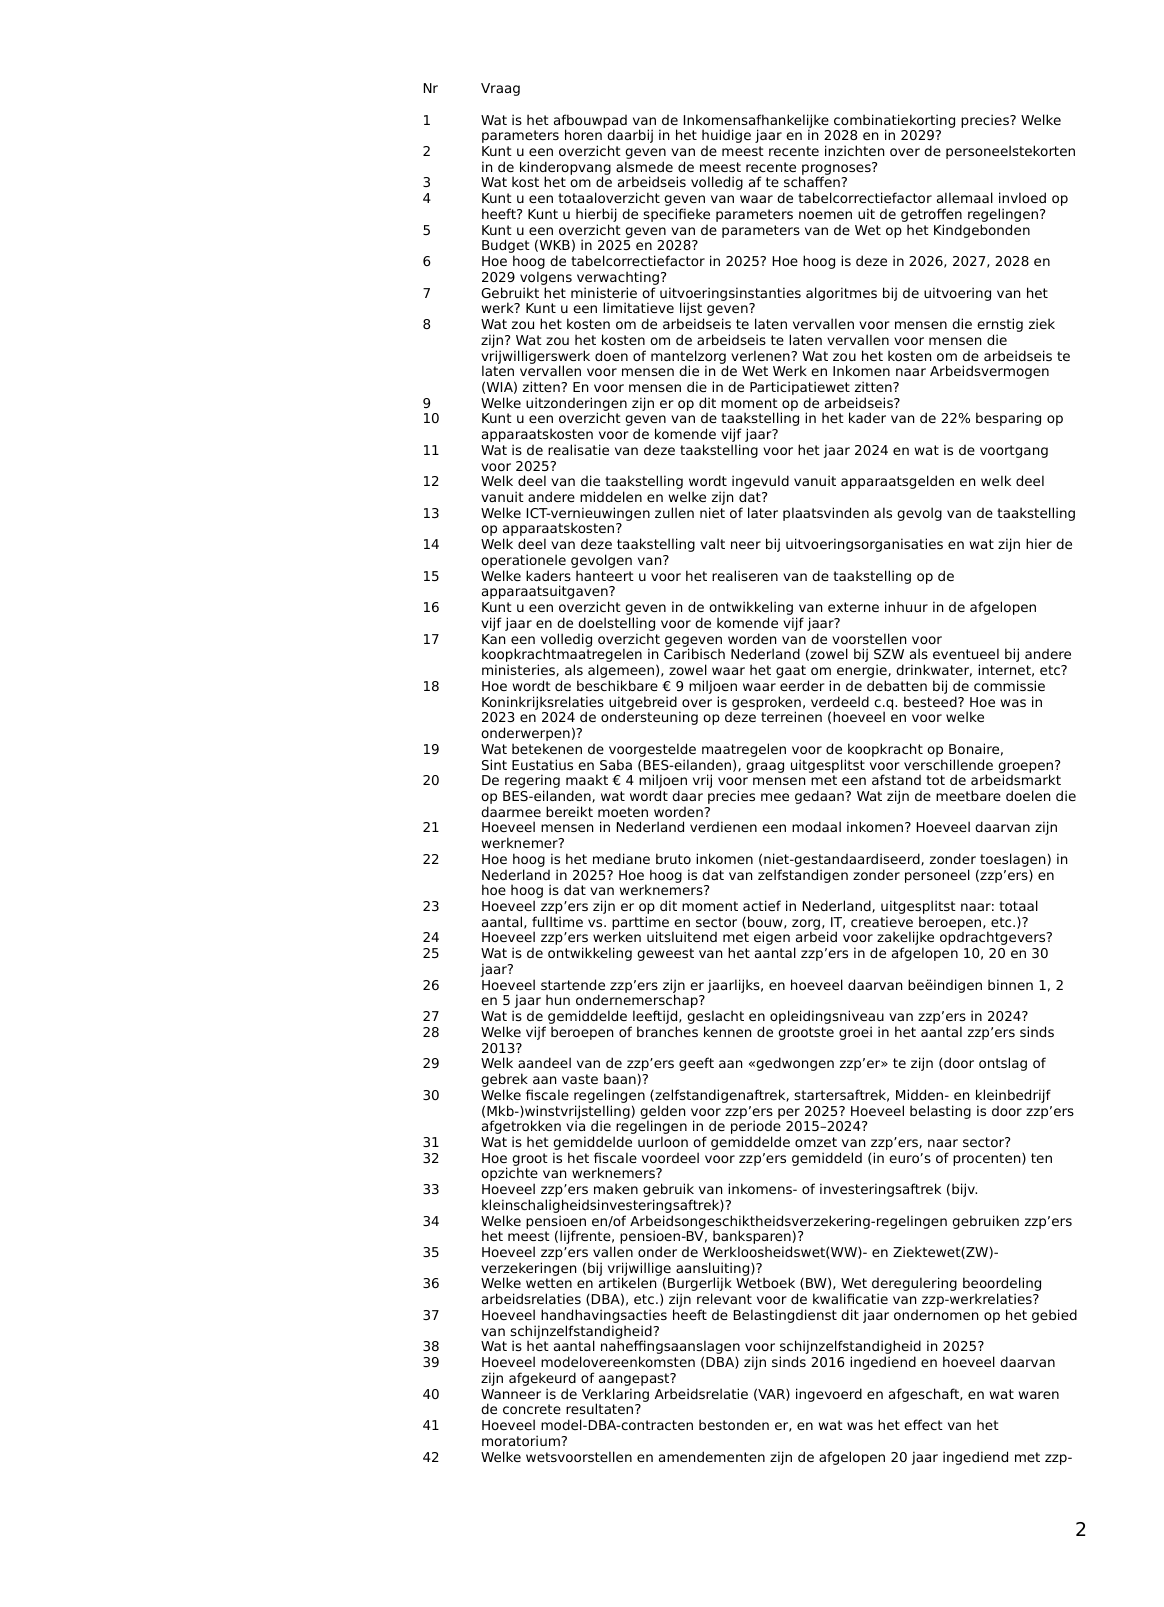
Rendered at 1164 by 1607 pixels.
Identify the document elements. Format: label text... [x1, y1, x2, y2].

table_cell Wat is de ontwikkeling geweest van het aantal zzp’ers in de afgelopen 10, 20 en 30 jaar? [475, 946, 1087, 977]
table_cell 29 [422, 1056, 475, 1088]
table_cell 31 [422, 1135, 475, 1151]
table_cell 24 [422, 930, 475, 946]
table_cell 1 [422, 113, 475, 144]
table_cell 37 [422, 1308, 475, 1339]
table_cell 22 [422, 852, 475, 899]
table_cell 27 [422, 1009, 475, 1025]
table_cell 11 [422, 443, 475, 474]
table_cell 32 [422, 1151, 475, 1182]
table_cell Hoeveel mensen in Nederland verdienen een modaal inkomen? Hoeveel daarvan zijn werknemer? [475, 820, 1087, 852]
table_cell 12 [422, 474, 475, 506]
table_cell Welk aandeel van de zzp’ers geeft aan «gedwongen zzp’er» te zijn (door ontslag of gebrek aan vaste baan)? [475, 1056, 1087, 1088]
table_cell 20 [422, 773, 475, 820]
table_cell Kunt u een overzicht geven van de parameters van de Wet op het Kindgebonden Budget (WKB) in 2025 en 2028? [475, 223, 1087, 254]
table_cell Hoeveel zzp’ers maken gebruik van inkomens- of investeringsaftrek (bijv. kleinschaligheidsinvesteringsaftrek)? [475, 1182, 1087, 1213]
table_cell Wat is de realisatie van deze taakstelling voor het jaar 2024 en wat is de voortgang voor 2025? [475, 443, 1087, 474]
table_cell 2 [422, 144, 475, 175]
table_cell Wat is het aantal naheffingsaanslagen voor schijnzelfstandigheid in 2025? [475, 1339, 1087, 1355]
table_cell Hoeveel zzp’ers zijn er op dit moment actief in Nederland, uitgesplitst naar: totaal aantal, fulltime vs. parttime en sector (bouw, zorg, IT, creatieve beroepen, etc.)? [475, 899, 1087, 930]
table_cell 23 [422, 899, 475, 930]
table_cell 42 [422, 1449, 475, 1465]
table_cell De regering maakt € 4 miljoen vrij voor mensen met een afstand tot de arbeidsmarkt op BES-eilanden, wat wordt daar precies mee gedaan? Wat zijn de meetbare doelen die daarmee bereikt moeten worden? [475, 773, 1087, 820]
table_cell 19 [422, 742, 475, 773]
table_cell 26 [422, 978, 475, 1009]
table_cell Kan een volledig overzicht gegeven worden van de voorstellen voor koopkrachtmaatregelen in Caribisch Nederland (zowel bij SZW als eventueel bij andere ministeries, als algemeen), zowel waar het gaat om energie, drinkwater, internet, etc? [475, 631, 1087, 679]
table_cell Hoeveel handhavingsacties heeft de Belastingdienst dit jaar ondernomen op het gebied van schijnzelfstandigheid? [475, 1308, 1087, 1339]
table_cell Welke wetsvoorstellen en amendementen zijn de afgelopen 20 jaar ingediend met zzp- [475, 1449, 1087, 1465]
table_cell Welke wetten en artikelen (Burgerlijk Wetboek (BW), Wet deregulering beoordeling arbeidsrelaties (DBA), etc.) zijn relevant voor de kwalificatie van zzp-werkrelaties? [475, 1276, 1087, 1308]
table_cell 28 [422, 1025, 475, 1056]
table_cell Hoeveel startende zzp’ers zijn er jaarlijks, en hoeveel daarvan beëindigen binnen 1, 2 en 5 jaar hun ondernemerschap? [475, 978, 1087, 1009]
table_cell [475, 97, 1087, 112]
table_cell Hoeveel modelovereenkomsten (DBA) zijn sinds 2016 ingediend en hoeveel daarvan zijn afgekeurd of aangepast? [475, 1355, 1087, 1386]
table_cell Welke vijf beroepen of branches kennen de grootste groei in het aantal zzp’ers sinds 2013? [475, 1025, 1087, 1056]
table_cell Hoeveel zzp’ers werken uitsluitend met eigen arbeid voor zakelijke opdrachtgevers? [475, 930, 1087, 946]
table_cell Hoe hoog is het mediane bruto inkomen (niet-gestandaardiseerd, zonder toeslagen) in Nederland in 2025? Hoe hoog is dat van zelfstandigen zonder personeel (zzp’ers) en hoe hoog is dat van werknemers? [475, 852, 1087, 899]
table_cell Welke kaders hanteert u voor het realiseren van de taakstelling op de apparaatsuitgaven? [475, 569, 1087, 600]
table_header Nr [422, 81, 475, 97]
table_cell Welke uitzonderingen zijn er op dit moment op de arbeidseis? [475, 396, 1087, 411]
table_cell Kunt u een overzicht geven van de taakstelling in het kader van de 22% besparing op apparaatskosten voor de komende vijf jaar? [475, 411, 1087, 443]
table_cell 35 [422, 1245, 475, 1276]
table_cell 16 [422, 600, 475, 631]
table_cell 17 [422, 631, 475, 679]
table_cell Hoe groot is het fiscale voordeel voor zzp’ers gemiddeld (in euro’s of procenten) ten opzichte van werknemers? [475, 1151, 1087, 1182]
table_cell Wat betekenen de voorgestelde maatregelen voor de koopkracht op Bonaire, Sint Eustatius en Saba (BES-eilanden), graag uitgesplitst voor verschillende groepen? [475, 742, 1087, 773]
table_cell 8 [422, 317, 475, 396]
table_cell Hoe wordt de beschikbare € 9 miljoen waar eerder in de debatten bij de commissie Koninkrijksrelaties uitgebreid over is gesproken, verdeeld c.q. besteed? Hoe was in 2023 en 2024 de ondersteuning op deze terreinen (hoeveel en voor welke onderwerpen)? [475, 679, 1087, 742]
table_cell 15 [422, 569, 475, 600]
table_cell 30 [422, 1088, 475, 1135]
table_cell 14 [422, 537, 475, 568]
table_header Vraag [475, 81, 1087, 97]
table_cell Wat is de gemiddelde leeftijd, geslacht en opleidingsniveau van zzp’ers in 2024? [475, 1009, 1087, 1025]
table_cell Welke fiscale regelingen (zelfstandigenaftrek, startersaftrek, Midden- en kleinbedrijf (Mkb-)winstvrijstelling) gelden voor zzp’ers per 2025? Hoeveel belasting is door zzp’ers afgetrokken via die regelingen in de periode 2015–2024? [475, 1088, 1087, 1135]
table_cell 39 [422, 1355, 475, 1386]
table_cell Hoeveel model-DBA-contracten bestonden er, en wat was het effect van het moratorium? [475, 1418, 1087, 1449]
table_cell 41 [422, 1418, 475, 1449]
table_cell 5 [422, 223, 475, 254]
table_cell 18 [422, 679, 475, 742]
table_cell 9 [422, 396, 475, 411]
table_cell 40 [422, 1386, 475, 1418]
table_cell [422, 97, 475, 112]
table_cell Wat is het afbouwpad van de Inkomensafhankelijke combinatiekorting precies? Welke parameters horen daarbij in het huidige jaar en in 2028 en in 2029? [475, 113, 1087, 144]
table_cell 25 [422, 946, 475, 977]
table_cell Wat zou het kosten om de arbeidseis te laten vervallen voor mensen die ernstig ziek zijn? Wat zou het kosten om de arbeidseis te laten vervallen voor mensen die vrijwilligerswerk doen of mantelzorg verlenen? Wat zou het kosten om de arbeidseis te laten vervallen voor mensen die in de Wet Werk en Inkomen naar Arbeidsvermogen (WIA) zitten? En voor mensen die in de Participatiewet zitten? [475, 317, 1087, 396]
table_cell Welk deel van die taakstelling wordt ingevuld vanuit apparaatsgelden en welk deel vanuit andere middelen en welke zijn dat? [475, 474, 1087, 506]
table_cell Wanneer is de Verklaring Arbeidsrelatie (VAR) ingevoerd en afgeschaft, en wat waren de concrete resultaten? [475, 1386, 1087, 1418]
table_cell 7 [422, 285, 475, 317]
table_cell Kunt u een totaaloverzicht geven van waar de tabelcorrectiefactor allemaal invloed op heeft? Kunt u hierbij de specifieke parameters noemen uit de getroffen regelingen? [475, 191, 1087, 222]
table_cell Wat kost het om de arbeidseis volledig af te schaffen? [475, 175, 1087, 191]
table_cell 36 [422, 1276, 475, 1308]
table_cell Welke pensioen en/of Arbeidsongeschiktheidsverzekering-regelingen gebruiken zzp’ers het meest (lijfrente, pensioen-BV, banksparen)? [475, 1214, 1087, 1245]
table_cell 33 [422, 1182, 475, 1213]
table_cell Gebruikt het ministerie of uitvoeringsinstanties algoritmes bij de uitvoering van het werk? Kunt u een limitatieve lijst geven? [475, 285, 1087, 317]
table_cell Hoe hoog de tabelcorrectiefactor in 2025? Hoe hoog is deze in 2026, 2027, 2028 en 2029 volgens verwachting? [475, 254, 1087, 285]
table_cell 34 [422, 1214, 475, 1245]
table_cell Welke ICT-vernieuwingen zullen niet of later plaatsvinden als gevolg van de taakstelling op apparaatskosten? [475, 506, 1087, 537]
table_cell 10 [422, 411, 475, 443]
table_cell Wat is het gemiddelde uurloon of gemiddelde omzet van zzp’ers, naar sector? [475, 1135, 1087, 1151]
table_cell Hoeveel zzp’ers vallen onder de Werkloosheidswet(WW)- en Ziektewet(ZW)-verzekeringen (bij vrijwillige aansluiting)? [475, 1245, 1087, 1276]
table_cell Kunt u een overzicht geven in de ontwikkeling van externe inhuur in de afgelopen vijf jaar en de doelstelling voor de komende vijf jaar? [475, 600, 1087, 631]
table_cell 3 [422, 175, 475, 191]
table_cell 21 [422, 820, 475, 852]
table_cell 6 [422, 254, 475, 285]
table_cell 38 [422, 1339, 475, 1355]
table_cell Kunt u een overzicht geven van de meest recente inzichten over de personeelstekorten in de kinderopvang alsmede de meest recente prognoses? [475, 144, 1087, 175]
table_cell Welk deel van deze taakstelling valt neer bij uitvoeringsorganisaties en wat zijn hier de operationele gevolgen van? [475, 537, 1087, 568]
table_cell 4 [422, 191, 475, 222]
table_cell 13 [422, 506, 475, 537]
